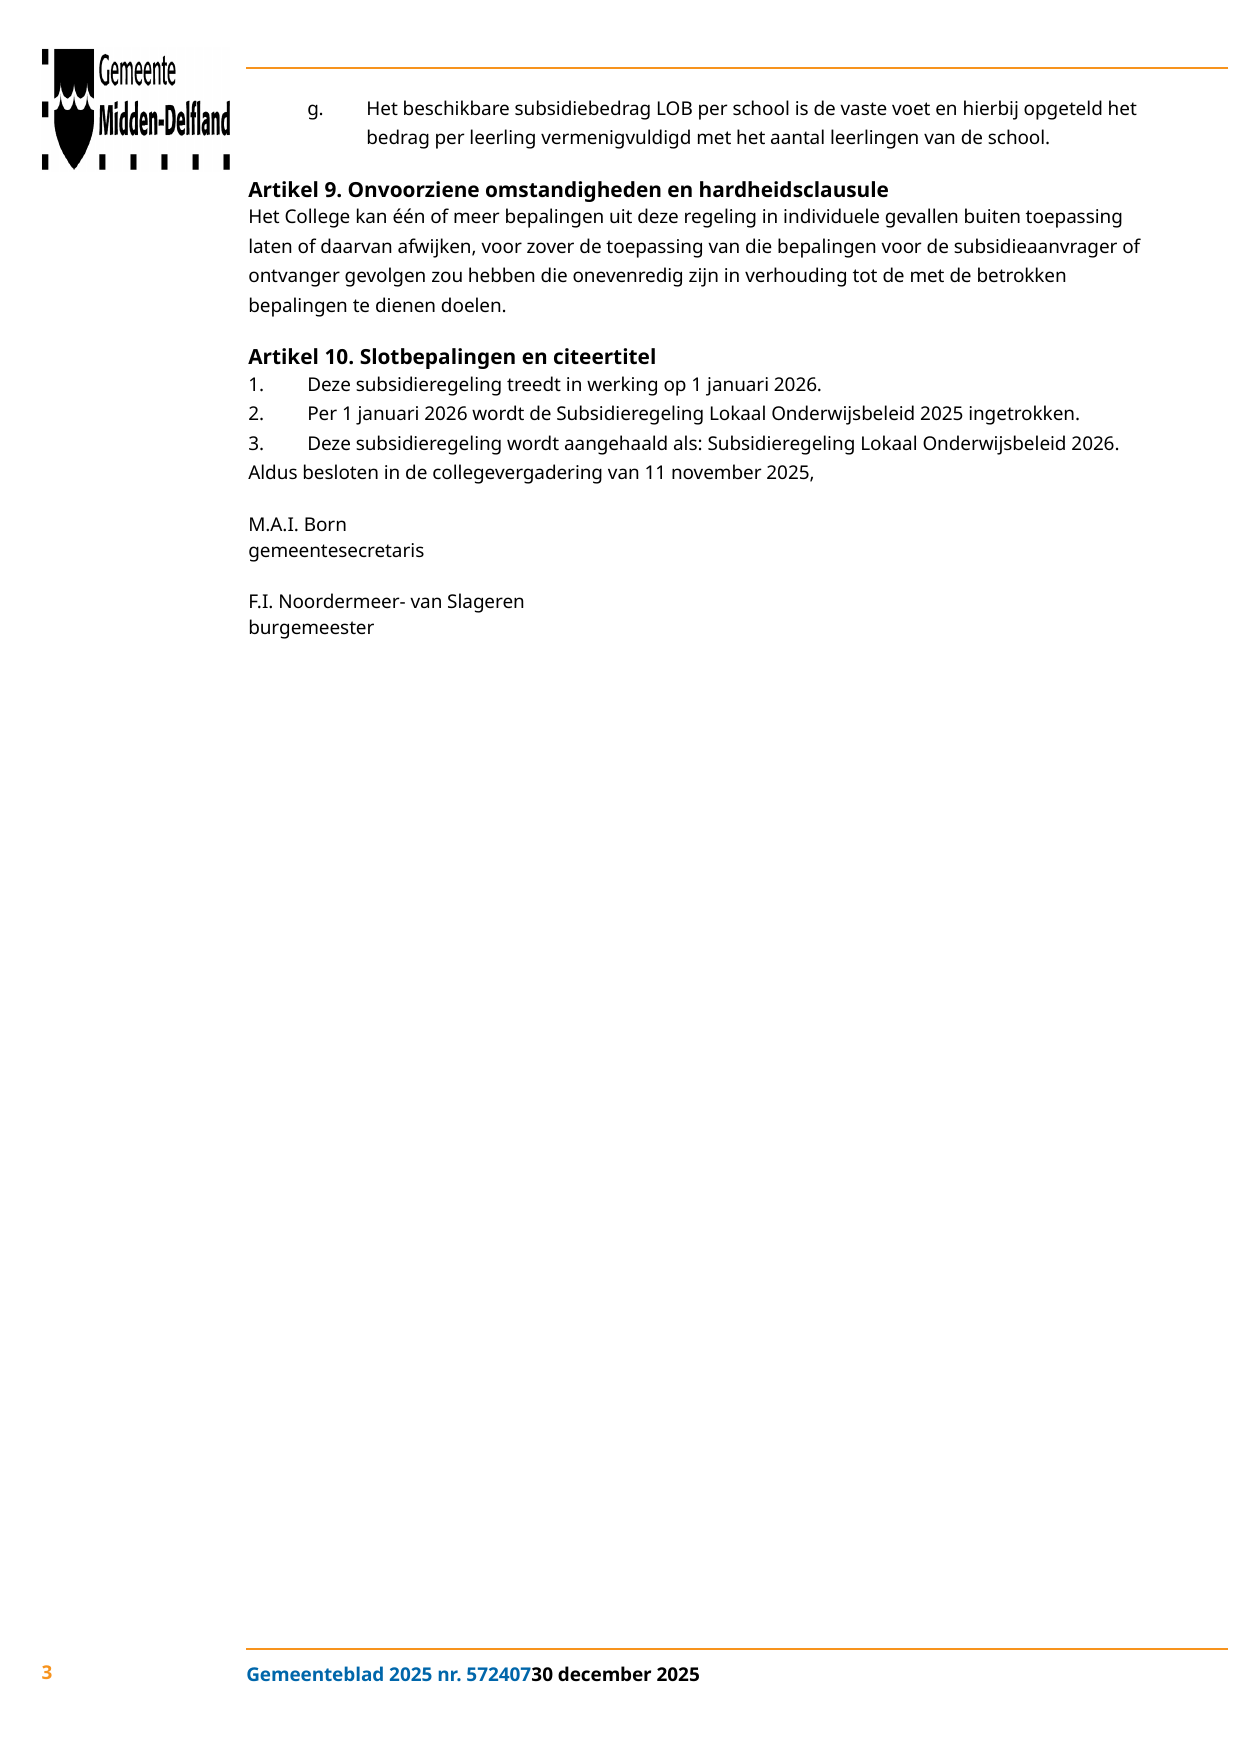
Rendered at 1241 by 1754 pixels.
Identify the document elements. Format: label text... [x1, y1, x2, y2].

list Per 1 januari 2026 wordt de Subsidieregeling Lokaal Onderwijsbeleid 2025 ingetrokken. [248, 400, 1152, 426]
text gemeentesecretaris [248, 537, 1152, 562]
text burgemeester [248, 614, 1152, 640]
picture [41, 47, 231, 172]
text M.A.I. Born [248, 511, 1152, 537]
text Artikel 9. Onvoorziene omstandigheden en hardheidsclausule [248, 175, 1152, 203]
text Artikel 10. Slotbepalingen en citeertitel [248, 342, 1152, 371]
list Deze subsidieregeling wordt aangehaald als: Subsidieregeling Lokaal Onderwijsbeleid 2026. [248, 430, 1152, 456]
list Deze subsidieregeling treedt in werking op 1 januari 2026. [248, 371, 1152, 397]
list Het beschikbare subsidiebedrag LOB per school is de vaste voet en hierbij opgeteld het bedrag per leerling vermenigvuldigd met het aantal leerlingen van de school. [307, 95, 1152, 150]
text Het College kan één of meer bepalingen uit deze regeling in individuele gevallen buiten toepassing laten of daarvan afwijken, voor zover de toepassing van die bepalingen voor de subsidieaanvrager of ontvanger gevolgen zou hebben die onevenredig zijn in verhouding tot de met de betrokken bepalingen te dienen doelen. [248, 203, 1152, 318]
text F.I. Noordermeer- van Slageren [248, 588, 1152, 614]
text Aldus besloten in de collegevergadering van 11 november 2025, [248, 459, 1152, 485]
